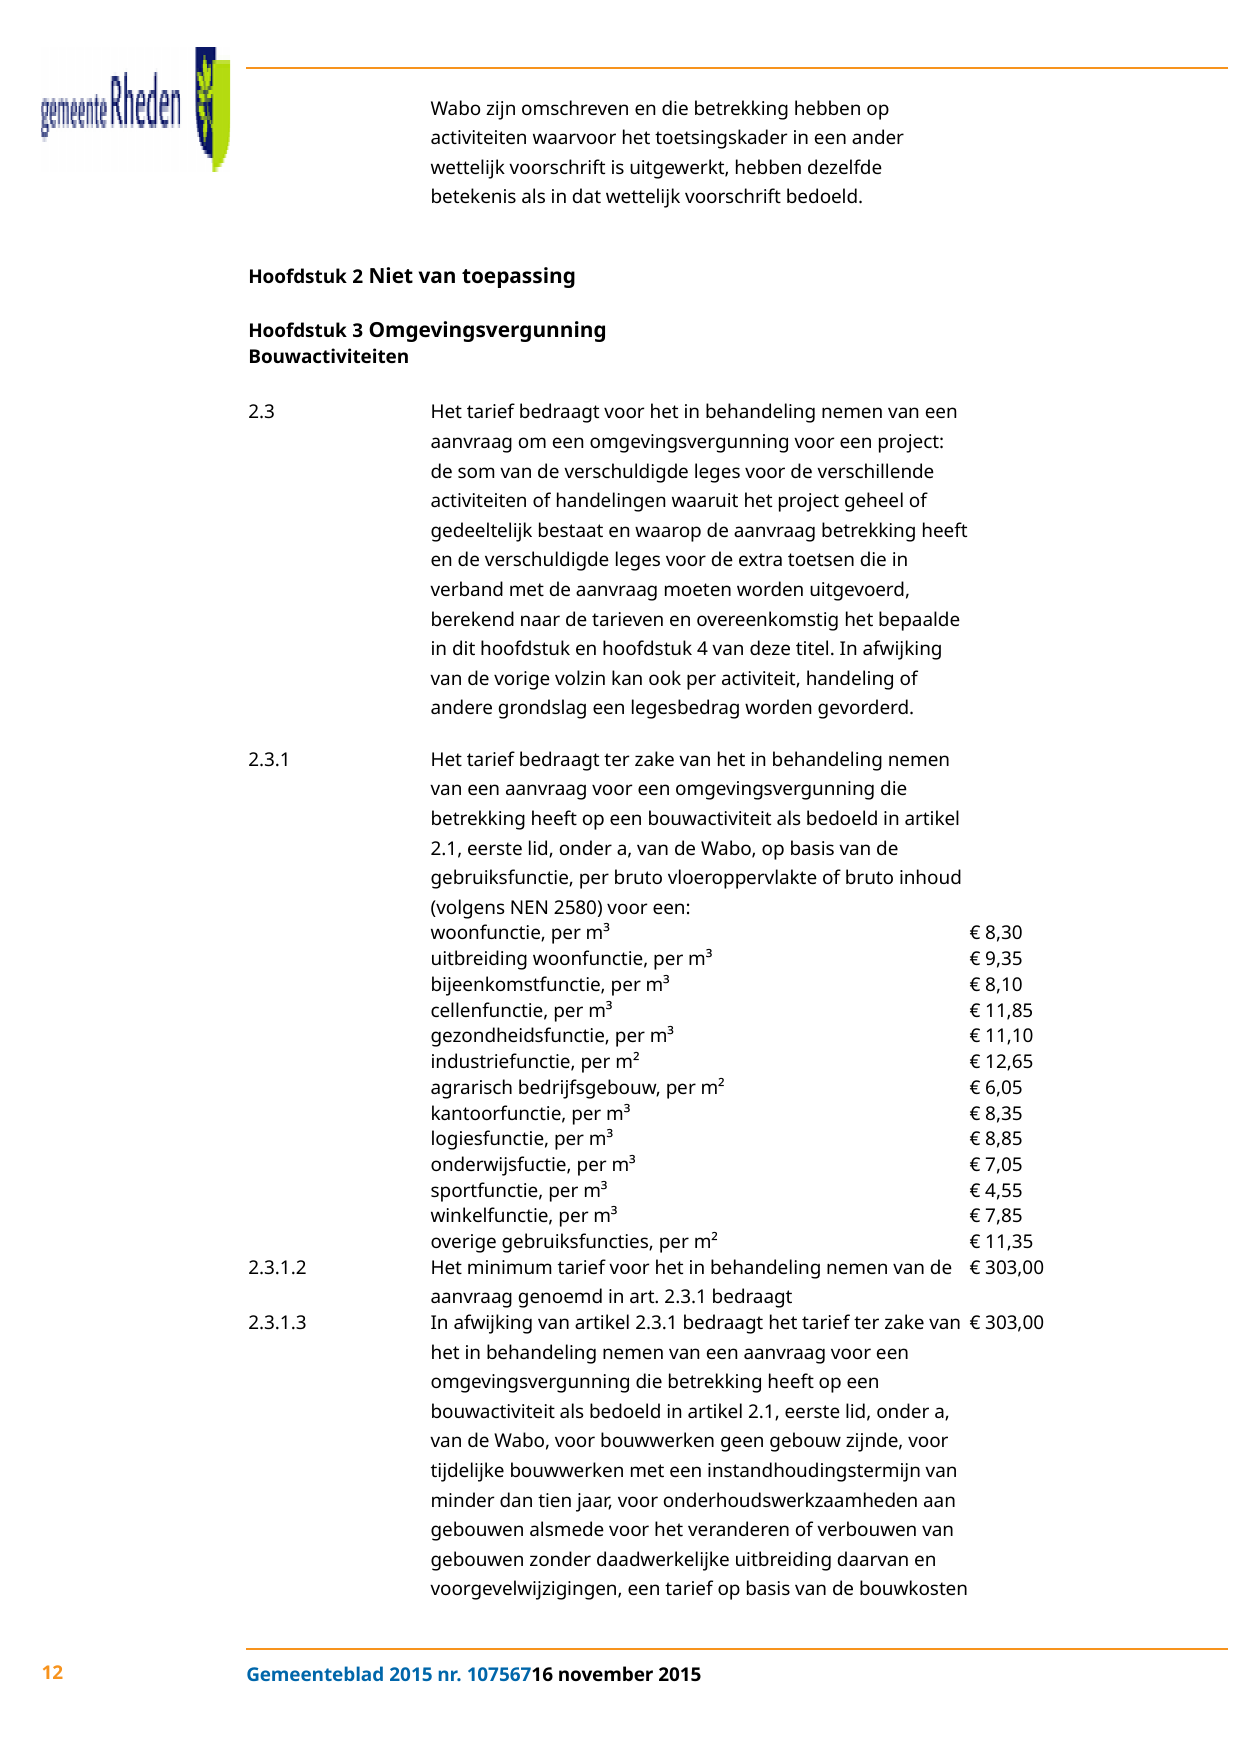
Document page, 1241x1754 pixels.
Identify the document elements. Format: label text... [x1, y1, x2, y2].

table_cell [248, 1125, 430, 1151]
table_header 2.3 [248, 399, 430, 720]
table_cell industriefunctie, per m² [430, 1048, 969, 1074]
table_cell € 4,55 [969, 1177, 1152, 1203]
table_cell bijeenkomstfunctie, per m³ [430, 971, 969, 997]
table_cell logiesfunctie, per m³ [430, 1125, 969, 1151]
table_cell 2.3.1.2 [248, 1254, 430, 1309]
table_cell Wabo zijn omschreven en die betrekking hebben op activiteiten waarvoor het toetsingskader in een ander wettelijk voorschrift is uitgewerkt, hebben dezelfde betekenis als in dat wettelijk voorschrift bedoeld. [430, 95, 969, 209]
table_cell In afwijking van artikel 2.3.1 bedraagt het tarief ter zake van het in behandeling nemen van een aanvraag voor een omgevingsvergunning die betrekking heeft op een bouwactiviteit als bedoeld in artikel 2.1, eerste lid, onder a, van de Wabo, voor bouwwerken geen gebouw zijnde, voor tijdelijke bouwwerken met een instandhoudingstermijn van minder dan tien jaar, voor onderhoudswerkzaamheden aan gebouwen alsmede voor het veranderen of verbouwen van gebouwen zonder daadwerkelijke uitbreiding daarvan en voorgevelwijzigingen, een tarief op basis van de bouwkosten [430, 1309, 969, 1601]
table_header [969, 399, 1152, 720]
table_cell € 8,35 [969, 1100, 1152, 1125]
table_cell € 11,85 [969, 997, 1152, 1022]
table_cell [248, 1203, 430, 1228]
table_cell 2.3.1 [248, 746, 430, 919]
table_cell € 6,05 [969, 1074, 1152, 1100]
table_cell [248, 920, 430, 945]
table_cell [248, 95, 430, 209]
picture [41, 47, 231, 172]
table_cell € 11,10 [969, 1023, 1152, 1048]
table_cell [248, 1228, 430, 1254]
table_cell [969, 95, 1152, 209]
table_cell [969, 746, 1152, 919]
text Hoofdstuk 3 Omgevingsvergunning [248, 315, 1152, 343]
table_cell € 12,65 [969, 1048, 1152, 1074]
table_cell uitbreiding woonfunctie, per m³ [430, 945, 969, 971]
text Bouwactiviteiten [248, 343, 1152, 369]
table_cell sportfunctie, per m³ [430, 1177, 969, 1203]
table_cell [248, 997, 430, 1022]
table_cell [248, 1177, 430, 1203]
table_cell [248, 1023, 430, 1048]
table_cell kantoorfunctie, per m³ [430, 1100, 969, 1125]
table_cell agrarisch bedrijfsgebouw, per m² [430, 1074, 969, 1100]
table_cell € 9,35 [969, 945, 1152, 971]
table_cell Het tarief bedraagt ter zake van het in behandeling nemen van een aanvraag voor een omgevingsvergunning die betrekking heeft op een bouwactiviteit als bedoeld in artikel 2.1, eerste lid, onder a, van de Wabo, op basis van de gebruiksfunctie, per bruto vloeroppervlakte of bruto inhoud (volgens NEN 2580) voor een: [430, 746, 969, 919]
table_cell € 8,85 [969, 1125, 1152, 1151]
table_cell woonfunctie, per m³ [430, 920, 969, 945]
table_cell 2.3.1.3 [248, 1309, 430, 1601]
table_cell € 303,00 [969, 1309, 1152, 1601]
table_cell € 8,10 [969, 971, 1152, 997]
text Hoofdstuk 2 Niet van toepassing [248, 261, 1152, 289]
table_cell € 7,05 [969, 1151, 1152, 1177]
table_cell [248, 1100, 430, 1125]
table_cell [248, 720, 430, 746]
table_cell [248, 945, 430, 971]
table_cell [248, 971, 430, 997]
table_cell € 303,00 [969, 1254, 1152, 1309]
table_cell gezondheidsfunctie, per m³ [430, 1023, 969, 1048]
table_cell [969, 720, 1152, 746]
table_cell overige gebruiksfuncties, per m² [430, 1228, 969, 1254]
table_cell € 7,85 [969, 1203, 1152, 1228]
table_cell [430, 720, 969, 746]
table_cell Het minimum tarief voor het in behandeling nemen van de aanvraag genoemd in art. 2.3.1 bedraagt [430, 1254, 969, 1309]
table_cell winkelfunctie, per m³ [430, 1203, 969, 1228]
table_cell cellenfunctie, per m³ [430, 997, 969, 1022]
table_cell € 8,30 [969, 920, 1152, 945]
table_cell [248, 1151, 430, 1177]
table_cell € 11,35 [969, 1228, 1152, 1254]
table_cell [248, 1048, 430, 1074]
table_cell onderwijsfuctie, per m³ [430, 1151, 969, 1177]
table_cell [248, 1074, 430, 1100]
table_header Het tarief bedraagt voor het in behandeling nemen van een aanvraag om een omgevingsvergunning voor een project: de som van de verschuldigde leges voor de verschillende activiteiten of handelingen waaruit het project geheel of gedeeltelijk bestaat en waarop de aanvraag betrekking heeft en de verschuldigde leges voor de extra toetsen die in verband met de aanvraag moeten worden uitgevoerd, berekend naar de tarieven en overeenkomstig het bepaalde in dit hoofdstuk en hoofdstuk 4 van deze titel. In afwijking van de vorige volzin kan ook per activiteit, handeling of andere grondslag een legesbedrag worden gevorderd. [430, 399, 969, 720]
